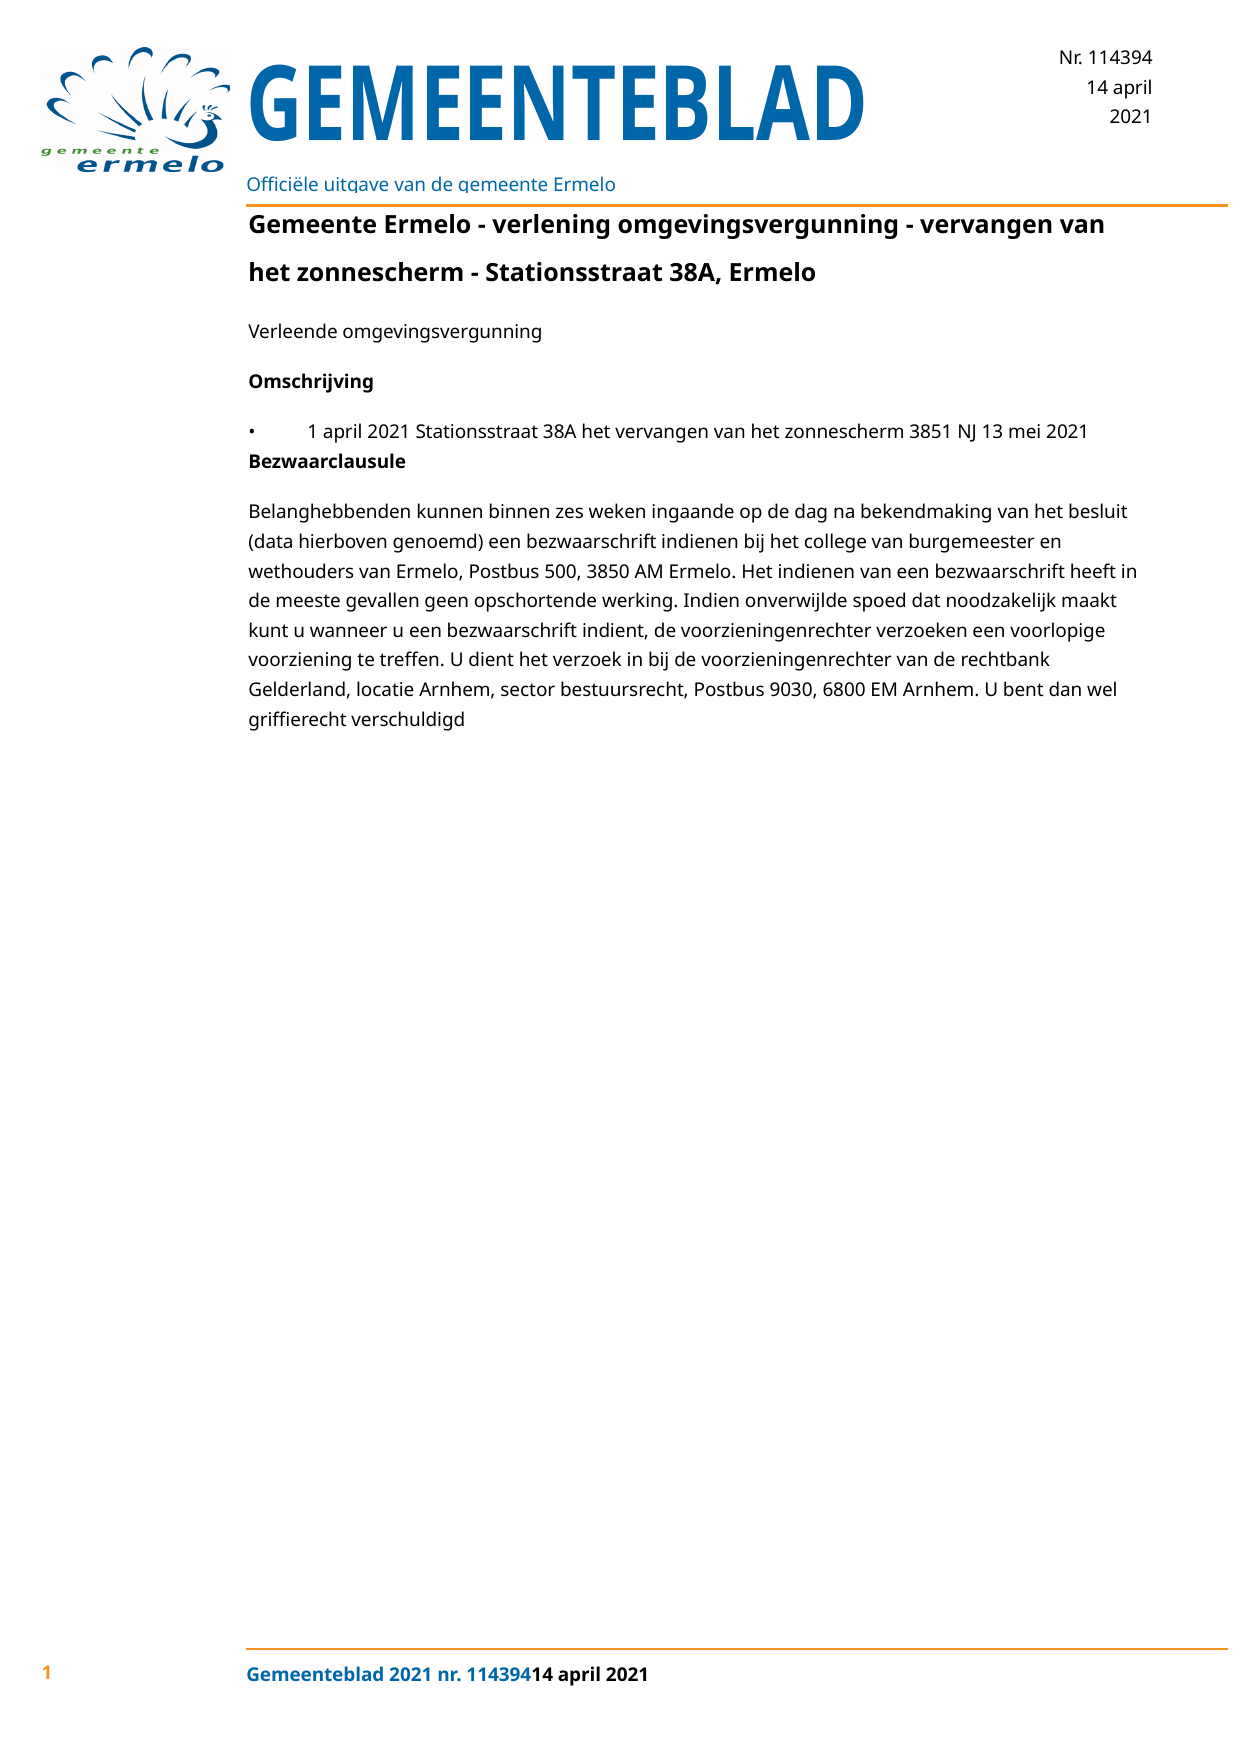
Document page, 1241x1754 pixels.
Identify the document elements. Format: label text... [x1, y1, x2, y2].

list 1 april 2021 Stationsstraat 38A het vervangen van het zonnescherm 3851 NJ 13 mei 2021 [248, 419, 1152, 444]
text Gemeente Ermelo - verlening omgevingsvergunning - vervangen van het zonnescherm - Stationsstraat 38A, Ermelo [248, 207, 1152, 288]
text Bezwaarclausule [248, 448, 1152, 474]
text Belanghebbenden kunnen binnen zes weken ingaande op de dag na bekendmaking van het besluit (data hierboven genoemd) een bezwaarschrift indienen bij het college van burgemeester en wethouders van Ermelo, Postbus 500, 3850 AM Ermelo. Het indienen van een bezwaarschrift heeft in de meeste gevallen geen opschortende werking. Indien onverwijlde spoed dat noodzakelijk maakt kunt u wanneer u een bezwaarschrift indient, de voorzieningenrechter verzoeken een voorlopige voorziening te treffen. U dient het verzoek in bij de voorzieningenrechter van de rechtbank Gelderland, locatie Arnhem, sector bestuursrecht, Postbus 9030, 6800 EM Arnhem. U bent dan wel griffierecht verschuldigd [248, 499, 1152, 732]
picture [41, 47, 231, 172]
text Verleende omgevingsvergunning [248, 318, 1152, 344]
text Omschrijving [248, 368, 1152, 394]
